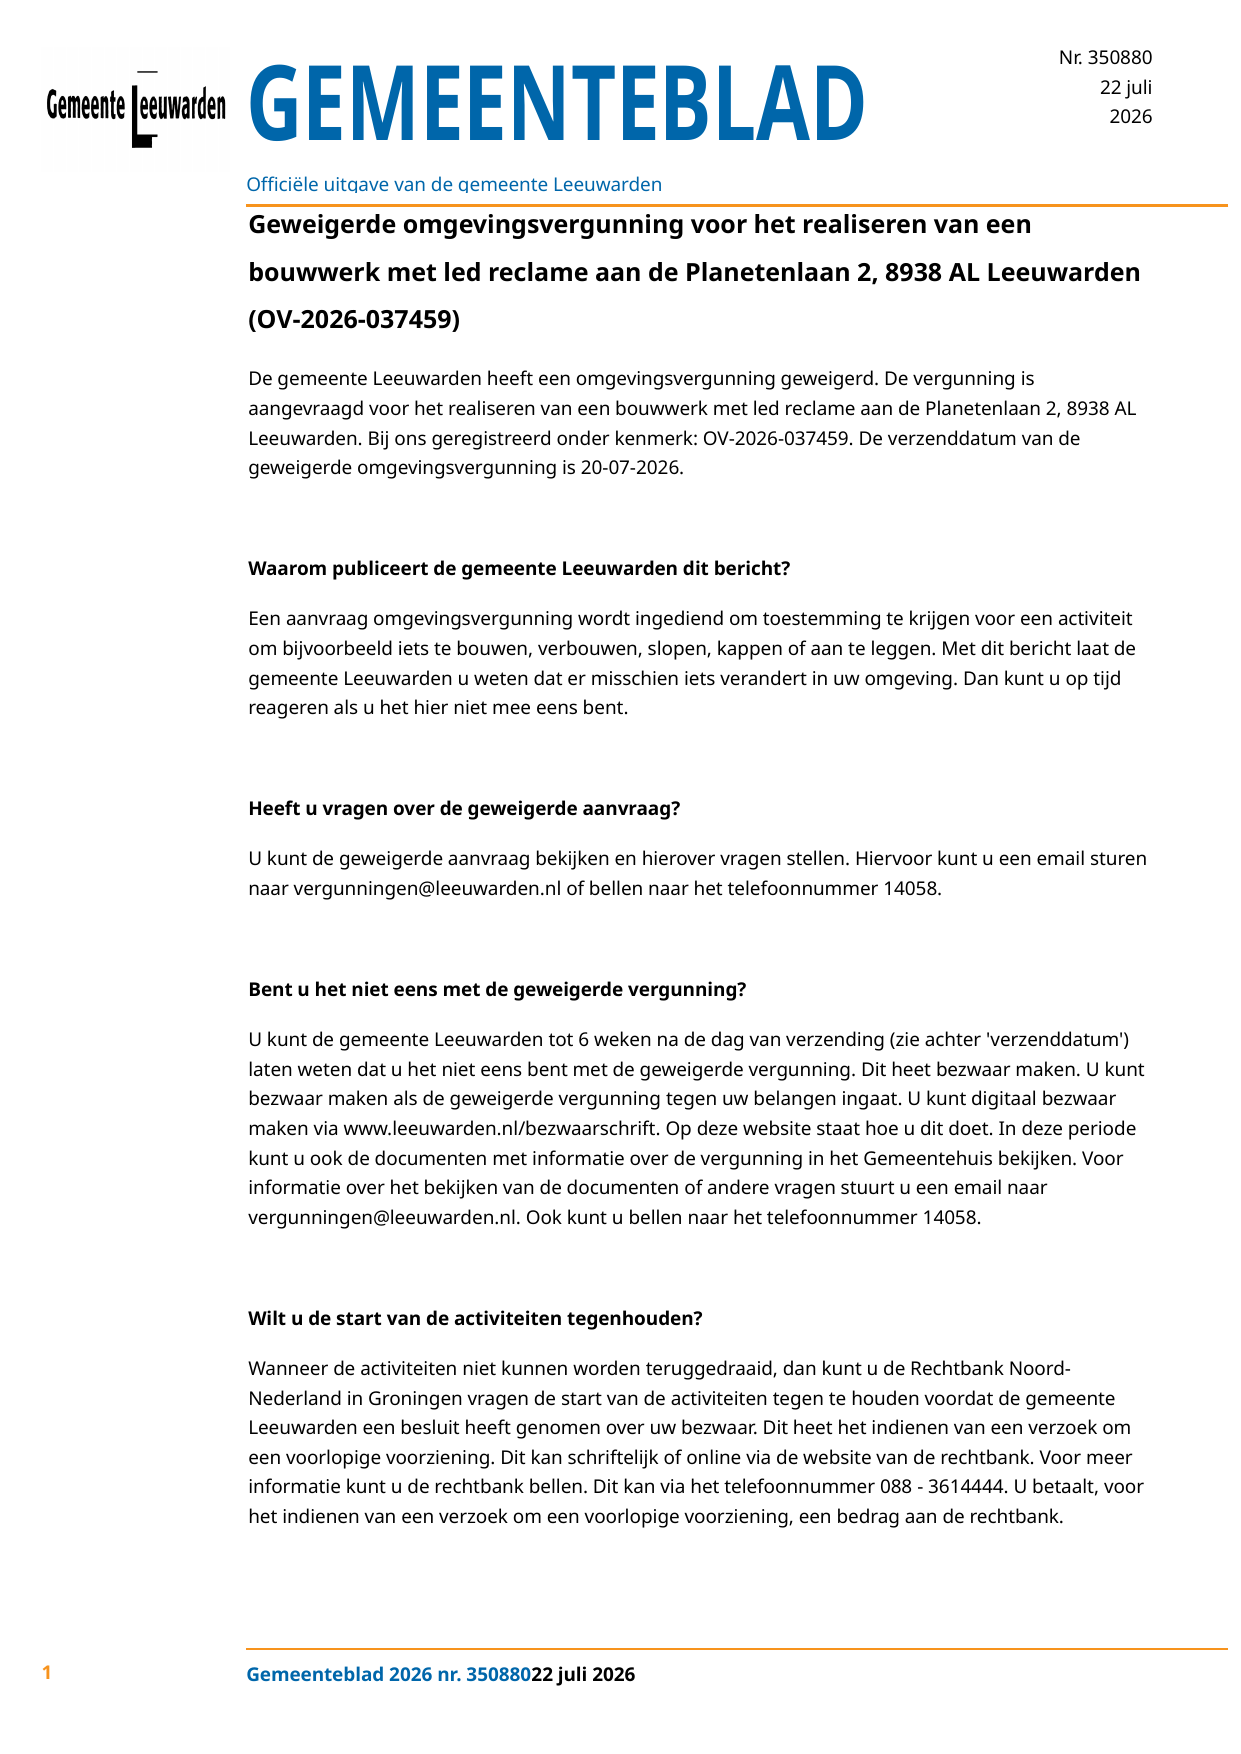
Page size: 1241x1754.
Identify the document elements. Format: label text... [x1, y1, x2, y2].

text U kunt de geweigerde aanvraag bekijken en hierover vragen stellen. Hiervoor kunt u een email sturen naar vergunningen@leeuwarden.nl of bellen naar het telefoonnummer 14058. [248, 846, 1152, 901]
text Geweigerde omgevingsvergunning voor het realiseren van een bouwwerk met led reclame aan de Planetenlaan 2, 8938 AL Leeuwarden (OV-2026-037459) [248, 207, 1152, 336]
text Wilt u de start van de activiteiten tegenhouden? [248, 1305, 1152, 1330]
text U kunt de gemeente Leeuwarden tot 6 weken na de dag van verzending (zie achter 'verzenddatum') laten weten dat u het niet eens bent met de geweigerde vergunning. Dit heet bezwaar maken. U kunt bezwaar maken als de geweigerde vergunning tegen uw belangen ingaat. U kunt digitaal bezwaar maken via www.leeuwarden.nl/bezwaarschrift. Op deze website staat hoe u dit doet. In deze periode kunt u ook de documenten met informatie over de vergunning in het Gemeentehuis bekijken. Voor informatie over het bekijken van de documenten of andere vragen stuurt u een email naar vergunningen@leeuwarden.nl. Ook kunt u bellen naar het telefoonnummer 14058. [248, 1026, 1152, 1229]
text De gemeente Leeuwarden heeft een omgevingsvergunning geweigerd. De vergunning is aangevraagd voor het realiseren van een bouwwerk met led reclame aan de Planetenlaan 2, 8938 AL Leeuwarden. Bij ons geregistreerd onder kenmerk: OV-2026-037459. De verzenddatum van de geweigerde omgevingsvergunning is 20-07-2026. [248, 366, 1152, 480]
text Waarom publiceert de gemeente Leeuwarden dit bericht? [248, 555, 1152, 581]
text Heeft u vragen over de geweigerde aanvraag? [248, 795, 1152, 821]
text Een aanvraag omgevingsvergunning wordt ingediend om toestemming te krijgen voor een activiteit om bijvoorbeeld iets te bouwen, verbouwen, slopen, kappen of aan te leggen. Met dit bericht laat de gemeente Leeuwarden u weten dat er misschien iets verandert in uw omgeving. Dan kunt u op tijd reageren als u het hier niet mee eens bent. [248, 606, 1152, 720]
picture [41, 47, 231, 172]
text Bent u het niet eens met de geweigerde vergunning? [248, 976, 1152, 1002]
text Wanneer de activiteiten niet kunnen worden teruggedraaid, dan kunt u de Rechtbank Noord-Nederland in Groningen vragen de start van de activiteiten tegen te houden voordat de gemeente Leeuwarden een besluit heeft genomen over uw bezwaar. Dit heet het indienen van een verzoek om een voorlopige voorziening. Dit kan schriftelijk of online via de website van de rechtbank. Voor meer informatie kunt u de rechtbank bellen. Dit kan via het telefoonnummer 088 - 3614444. U betaalt, voor het indienen van een verzoek om een voorlopige voorziening, een bedrag aan de rechtbank. [248, 1355, 1152, 1529]
